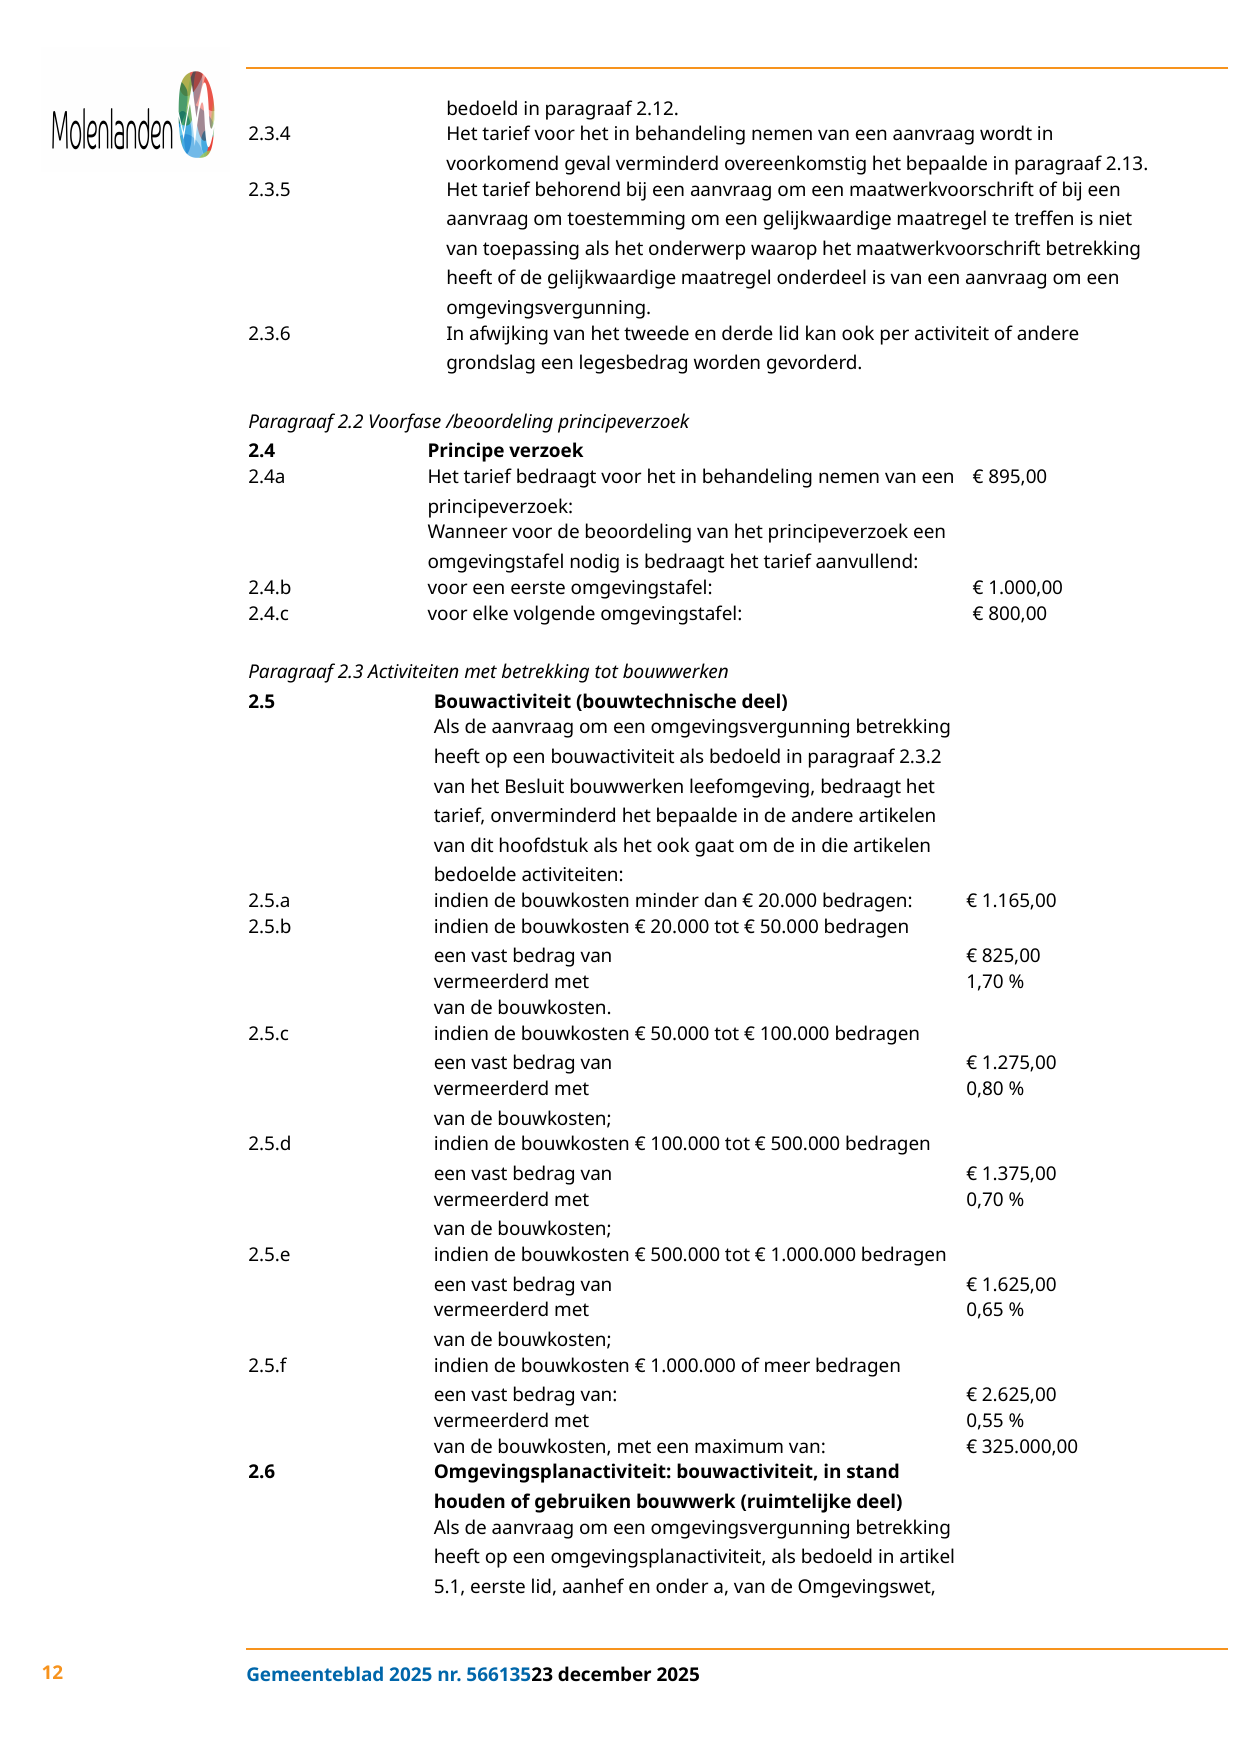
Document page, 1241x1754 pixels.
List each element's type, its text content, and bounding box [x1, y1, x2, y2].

table_cell 2.5.f [248, 1352, 433, 1407]
table_cell indien de bouwkosten € 50.000 tot € 100.000 bedragen een vast bedrag van [434, 1020, 966, 1075]
table_cell 2.4.b [248, 574, 427, 600]
table_cell [248, 1407, 433, 1433]
table_cell Als de aanvraag om een omgevingsvergunning betrekking heeft op een omgevingsplanactiviteit, als bedoeld in artikel 5.1, eerste lid, aanhef en onder a, van de Omgevingswet, [434, 1514, 966, 1599]
table_cell 2.3.4 [248, 121, 446, 176]
table_cell € 1.275,00 [966, 1020, 1152, 1075]
table_cell [248, 95, 446, 121]
table_cell [248, 994, 433, 1020]
table_cell € 1.165,00 [966, 888, 1152, 913]
table_cell indien de bouwkosten € 100.000 tot € 500.000 bedragen een vast bedrag van [434, 1131, 966, 1186]
table_cell [248, 519, 427, 574]
table_cell voor een eerste omgevingstafel: [427, 574, 972, 600]
table_header 2.5 [248, 688, 433, 714]
table_cell Het tarief voor het in behandeling nemen van een aanvraag wordt in voorkomend geval verminderd overeenkomstig het bepaalde in paragraaf 2.13. [446, 121, 1152, 176]
table_cell [248, 1075, 433, 1131]
table_cell bedoeld in paragraaf 2.12. [446, 95, 1152, 121]
table_cell € 800,00 [973, 600, 1152, 626]
table_cell € 325.000,00 [966, 1433, 1152, 1458]
table_cell [248, 1514, 433, 1599]
table_cell 2.6 [248, 1459, 433, 1514]
text Paragraaf 2.2 Voorfase /beoordeling principeverzoek [248, 408, 1152, 434]
table_cell vermeerderd met van de bouwkosten; [434, 1186, 966, 1241]
table_cell 2.3.6 [248, 320, 446, 375]
table_cell Het tarief bedraagt voor het in behandeling nemen van een principeverzoek: [427, 464, 972, 519]
table_cell [248, 969, 433, 994]
table_cell 0,65 % [966, 1296, 1152, 1352]
table_cell € 825,00 [966, 913, 1152, 968]
table_cell 2.3.5 [248, 176, 446, 320]
picture [41, 47, 231, 172]
table_cell In afwijking van het tweede en derde lid kan ook per activiteit of andere grondslag een legesbedrag worden gevorderd. [446, 320, 1152, 375]
table_cell Als de aanvraag om een omgevingsvergunning betrekking heeft op een bouwactiviteit als bedoeld in paragraaf 2.3.2 van het Besluit bouwwerken leefomgeving, bedraagt het tarief, onverminderd het bepaalde in de andere artikelen van dit hoofdstuk als het ook gaat om de in die artikelen bedoelde activiteiten: [434, 714, 966, 887]
table_cell indien de bouwkosten € 20.000 tot € 50.000 bedragen een vast bedrag van [434, 913, 966, 968]
table_cell € 1.375,00 [966, 1131, 1152, 1186]
table_cell [973, 519, 1152, 574]
table_cell [248, 1433, 433, 1458]
table_header Principe verzoek [427, 438, 972, 463]
table_cell [248, 714, 433, 887]
table_cell [248, 1186, 433, 1241]
table_cell [966, 714, 1152, 887]
table_cell € 1.625,00 [966, 1241, 1152, 1296]
table_cell [966, 1459, 1152, 1514]
table_cell vermeerderd met van de bouwkosten; [434, 1296, 966, 1352]
table_cell indien de bouwkosten minder dan € 20.000 bedragen: [434, 888, 966, 913]
table_cell 0,80 % [966, 1075, 1152, 1131]
table_cell van de bouwkosten. [434, 994, 966, 1020]
table_cell 2.5.d [248, 1131, 433, 1186]
table_cell Wanneer voor de beoordeling van het principeverzoek een omgevingstafel nodig is bedraagt het tarief aanvullend: [427, 519, 972, 574]
table_header [966, 688, 1152, 714]
table_cell 0,70 % [966, 1186, 1152, 1241]
table_cell vermeerderd met [434, 1407, 966, 1433]
table_cell vermeerderd met [434, 969, 966, 994]
table_cell € 895,00 [973, 464, 1152, 519]
table_cell 2.5.e [248, 1241, 433, 1296]
table_cell [966, 1514, 1152, 1599]
table_header 2.4 [248, 438, 427, 463]
table_cell € 2.625,00 [966, 1352, 1152, 1407]
table_cell 2.5.c [248, 1020, 433, 1075]
table_cell 1,70 % [966, 969, 1152, 994]
table_header [973, 438, 1152, 463]
table_cell 2.5.b [248, 913, 433, 968]
table_cell 2.5.a [248, 888, 433, 913]
table_cell indien de bouwkosten € 500.000 tot € 1.000.000 bedragen een vast bedrag van [434, 1241, 966, 1296]
table_cell Omgevingsplanactiviteit: bouwactiviteit, in stand houden of gebruiken bouwwerk (ruimtelijke deel) [434, 1459, 966, 1514]
table_cell [248, 1296, 433, 1352]
table_cell [966, 994, 1152, 1020]
table_cell Het tarief behorend bij een aanvraag om een maatwerkvoorschrift of bij een aanvraag om toestemming om een gelijkwaardige maatregel te treffen is niet van toepassing als het onderwerp waarop het maatwerkvoorschrift betrekking heeft of de gelijkwaardige maatregel onderdeel is van een aanvraag om een omgevingsvergunning. [446, 176, 1152, 320]
table_cell indien de bouwkosten € 1.000.000 of meer bedragen een vast bedrag van: [434, 1352, 966, 1407]
table_cell vermeerderd met van de bouwkosten; [434, 1075, 966, 1131]
table_cell voor elke volgende omgevingstafel: [427, 600, 972, 626]
table_cell van de bouwkosten, met een maximum van: [434, 1433, 966, 1458]
table_cell € 1.000,00 [973, 574, 1152, 600]
text Paragraaf 2.3 Activiteiten met betrekking tot bouwwerken [248, 658, 1152, 684]
table_cell 2.4.c [248, 600, 427, 626]
table_cell 2.4a [248, 464, 427, 519]
table_header Bouwactiviteit (bouwtechnische deel) [434, 688, 966, 714]
table_cell 0,55 % [966, 1407, 1152, 1433]
